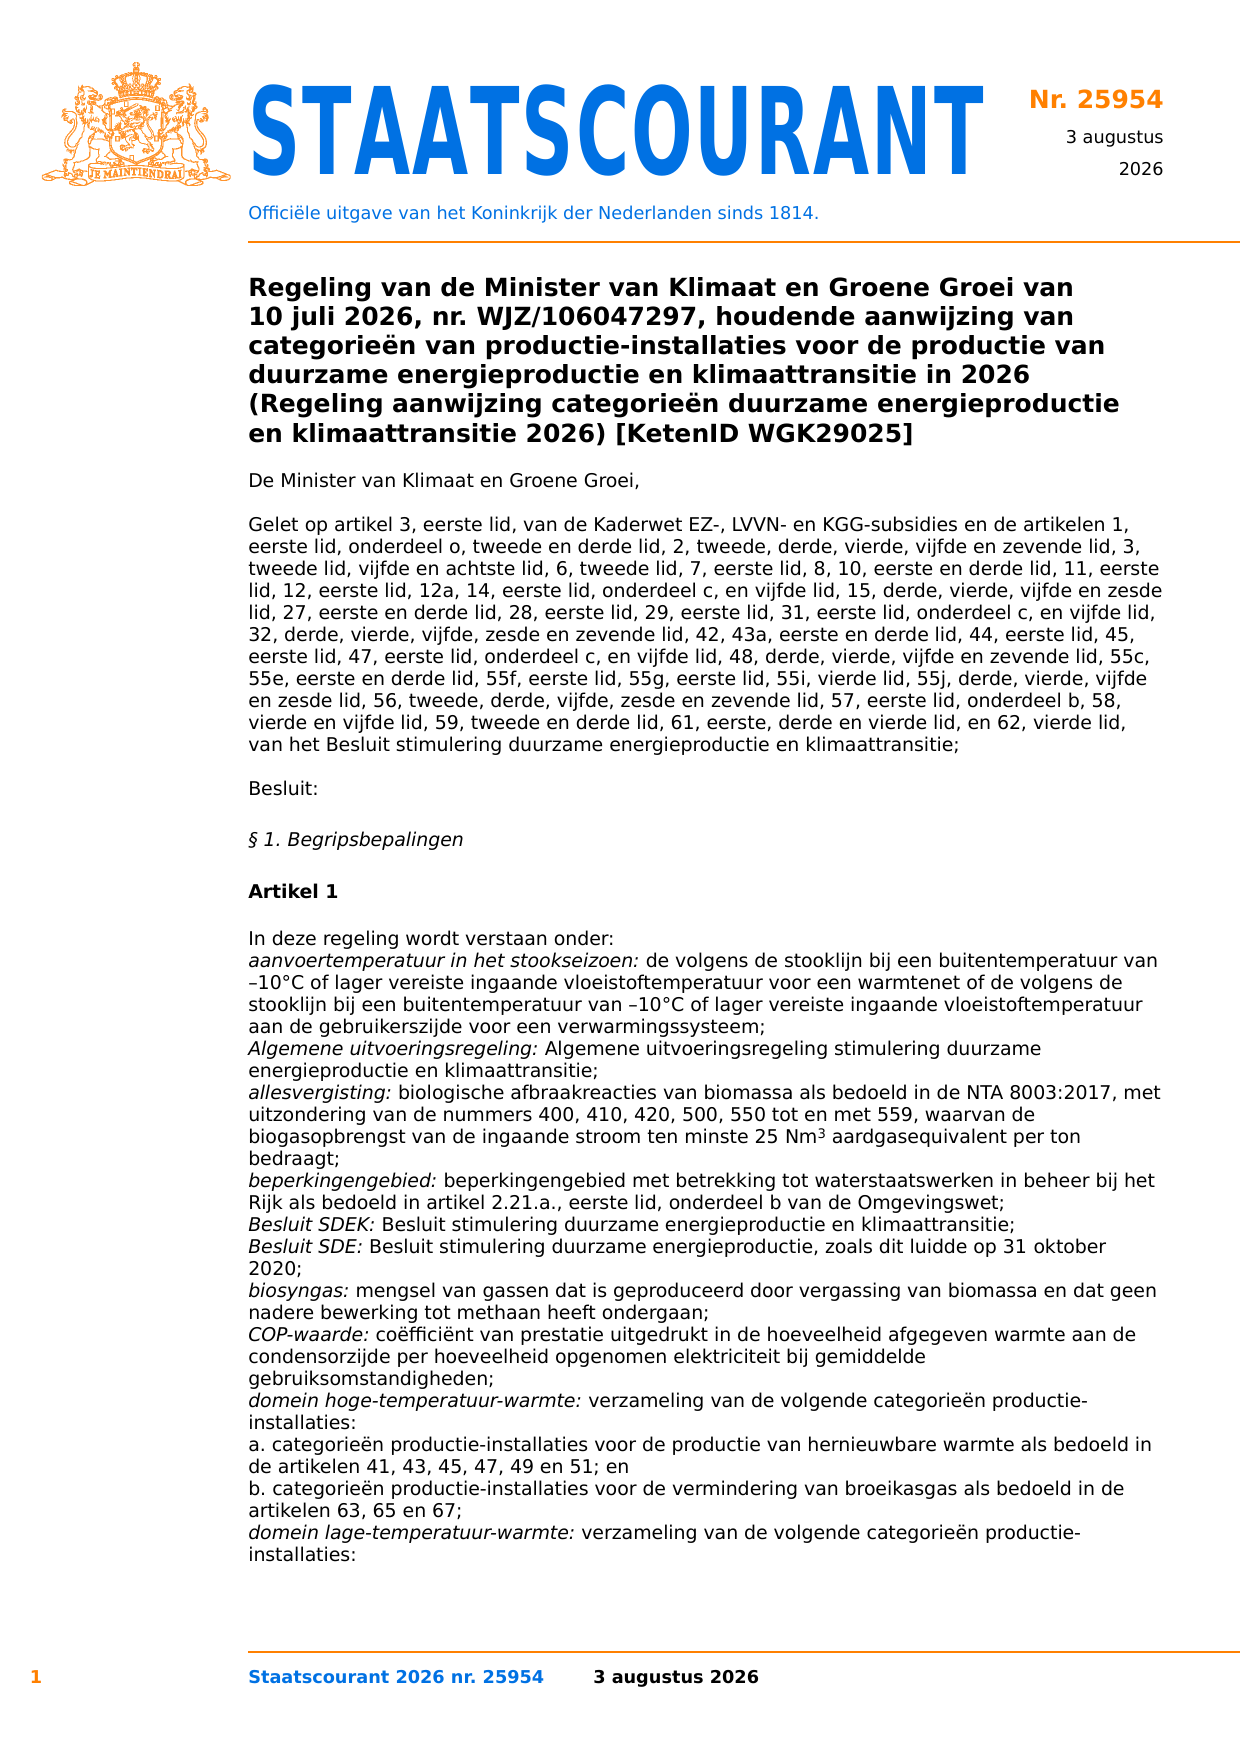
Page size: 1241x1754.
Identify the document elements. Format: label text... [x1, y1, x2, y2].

subtitle Regeling van de Minister van Klimaat en Groene Groei van 10 juli 2026, nr. WJZ/106047297, houdende aanwijzing van categorieën van productie-installaties voor de productie van duurzame energieproductie en klimaattransitie in 2026 (Regeling aanwijzing categorieën duurzame energieproductie en klimaattransitie 2026) [KetenID WGK29025] [248, 273, 1163, 448]
table_header Nr. 25954 [998, 62, 1240, 121]
text domein hoge-temperatuur-warmte: verzameling van de volgende categorieën productie-installaties: [248, 1390, 1163, 1434]
text De Minister van Klimaat en Groene Groei, [248, 470, 1163, 492]
table_cell 2026 [998, 153, 1240, 203]
text a. categorieën productie-installaties voor de productie van hernieuwbare warmte als bedoeld in de artikelen 41, 43, 45, 47, 49 en 51; en [248, 1434, 1163, 1478]
text biosyngas: mengsel van gassen dat is geproduceerd door vergassing van biomassa en dat geen nadere bewerking tot methaan heeft ondergaan; [248, 1280, 1163, 1324]
text In deze regeling wordt verstaan onder: [248, 928, 1163, 950]
table_header STAATSCOURANT [248, 62, 998, 203]
text Besluit SDEK: Besluit stimulering duurzame energieproductie en klimaattransitie; [248, 1214, 1163, 1236]
text COP-waarde: coëfficiënt van prestatie uitgedrukt in de hoeveelheid afgegeven warmte aan de condensorzijde per hoeveelheid opgenomen elektriciteit bij gemiddelde gebruiksomstandigheden; [248, 1324, 1163, 1390]
text Gelet op artikel 3, eerste lid, van de Kaderwet EZ-, LVVN- en KGG-subsidies en de artikelen 1, eerste lid, onderdeel o, tweede en derde lid, 2, tweede, derde, vierde, vijfde en zevende lid, 3, tweede lid, vijfde en achtste lid, 6, tweede lid, 7, eerste lid, 8, 10, eerste en derde lid, 11, eerste lid, 12, eerste lid, 12a, 14, eerste lid, onderdeel c, en vijfde lid, 15, derde, vierde, vijfde en zesde lid, 27, eerste en derde lid, 28, eerste lid, 29, eerste lid, 31, eerste lid, onderdeel c, en vijfde lid, 32, derde, vierde, vijfde, zesde en zevende lid, 42, 43a, eerste en derde lid, 44, eerste lid, 45, eerste lid, 47, eerste lid, onderdeel c, en vijfde lid, 48, derde, vierde, vijfde en zevende lid, 55c, 55e, eerste en derde lid, 55f, eerste lid, 55g, eerste lid, 55i, vierde lid, 55j, derde, vierde, vijfde en zesde lid, 56, tweede, derde, vijfde, zesde en zevende lid, 57, eerste lid, onderdeel b, 58, vierde en vijfde lid, 59, tweede en derde lid, 61, eerste, derde en vierde lid, en 62, vierde lid, van het Besluit stimulering duurzame energieproductie en klimaattransitie; [248, 514, 1163, 756]
table_header [25, 62, 248, 241]
table_cell Officiële uitgave van het Koninkrijk der Nederlanden sinds 1814. [248, 203, 1240, 241]
table_cell 3 augustus [998, 121, 1240, 153]
text Besluit: [248, 777, 1163, 799]
text aanvoertemperatuur in het stookseizoen: de volgens de stooklijn bij een buitentemperatuur van –10°C of lager vereiste ingaande vloeistoftemperatuur voor een warmtenet of de volgens de stooklijn bij een buitentemperatuur van –10°C of lager vereiste ingaande vloeistoftemperatuur aan de gebruikerszijde voor een verwarmingssysteem; [248, 950, 1163, 1038]
text Algemene uitvoeringsregeling: Algemene uitvoeringsregeling stimulering duurzame energieproductie en klimaattransitie; [248, 1038, 1163, 1082]
subtitle § 1. Begripsbepalingen [248, 829, 1163, 851]
subtitle Artikel 1 [248, 881, 1163, 903]
text b. categorieën productie-installaties voor de vermindering van broeikasgas als bedoeld in de artikelen 63, 65 en 67; [248, 1478, 1163, 1522]
text Besluit SDE: Besluit stimulering duurzame energieproductie, zoals dit luidde op 31 oktober 2020; [248, 1236, 1163, 1280]
text beperkingengebied: beperkingengebied met betrekking tot waterstaatswerken in beheer bij het Rijk als bedoeld in artikel 2.21.a., eerste lid, onderdeel b van de Omgevingswet; [248, 1170, 1163, 1214]
text allesvergisting: biologische afbraakreacties van biomassa als bedoeld in de NTA 8003:2017, met uitzondering van de nummers 400, 410, 420, 500, 550 tot en met 559, waarvan de biogasopbrengst van de ingaande stroom ten minste 25 Nm3 aardgasequivalent per ton bedraagt; [248, 1082, 1163, 1170]
text domein lage-temperatuur-warmte: verzameling van de volgende categorieën productie-installaties: [248, 1522, 1163, 1566]
picture [41, 62, 231, 186]
